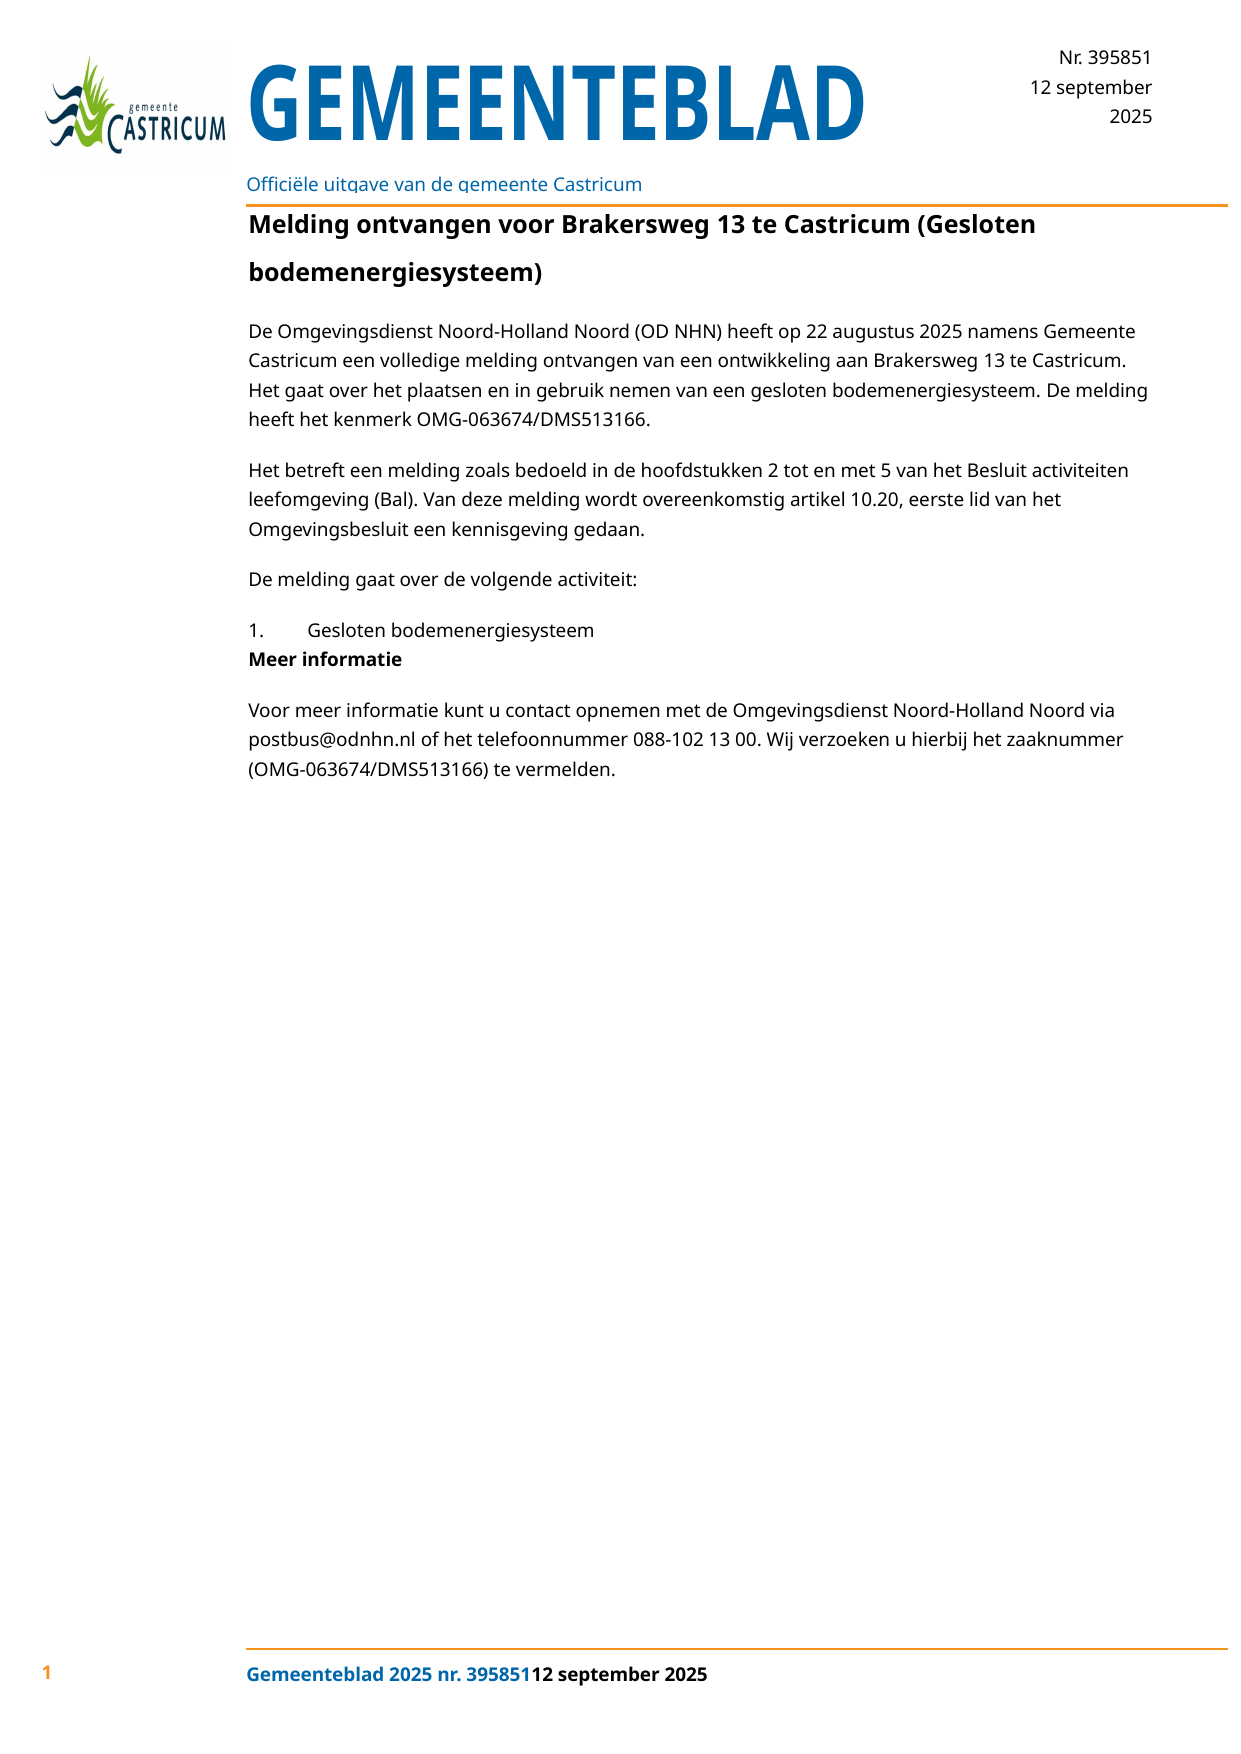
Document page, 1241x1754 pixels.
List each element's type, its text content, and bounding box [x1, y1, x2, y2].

text De Omgevingsdienst Noord-Holland Noord (OD NHN) heeft op 22 augustus 2025 namens Gemeente Castricum een volledige melding ontvangen van een ontwikkeling aan Brakersweg 13 te Castricum. Het gaat over het plaatsen en in gebruik nemen van een gesloten bodemenergiesysteem. De melding heeft het kenmerk OMG-063674/DMS513166. [248, 318, 1152, 432]
text Het betreft een melding zoals bedoeld in de hoofdstukken 2 tot en met 5 van het Besluit activiteiten leefomgeving (Bal). Van deze melding wordt overeenkomstig artikel 10.20, eerste lid van het Omgevingsbesluit een kennisgeving gedaan. [248, 457, 1152, 542]
list Gesloten bodemenergiesysteem [248, 617, 1152, 643]
text De melding gaat over de volgende activiteit: [248, 567, 1152, 592]
picture [41, 47, 231, 172]
text Voor meer informatie kunt u contact opnemen met de Omgevingsdienst Noord-Holland Noord via postbus@odnhn.nl of het telefoonnummer 088-102 13 00. Wij verzoeken u hierbij het zaaknummer (OMG-063674/DMS513166) te vermelden. [248, 697, 1152, 782]
text Melding ontvangen voor Brakersweg 13 te Castricum (Gesloten bodemenergiesysteem) [248, 207, 1152, 288]
text Meer informatie [248, 647, 1152, 672]
